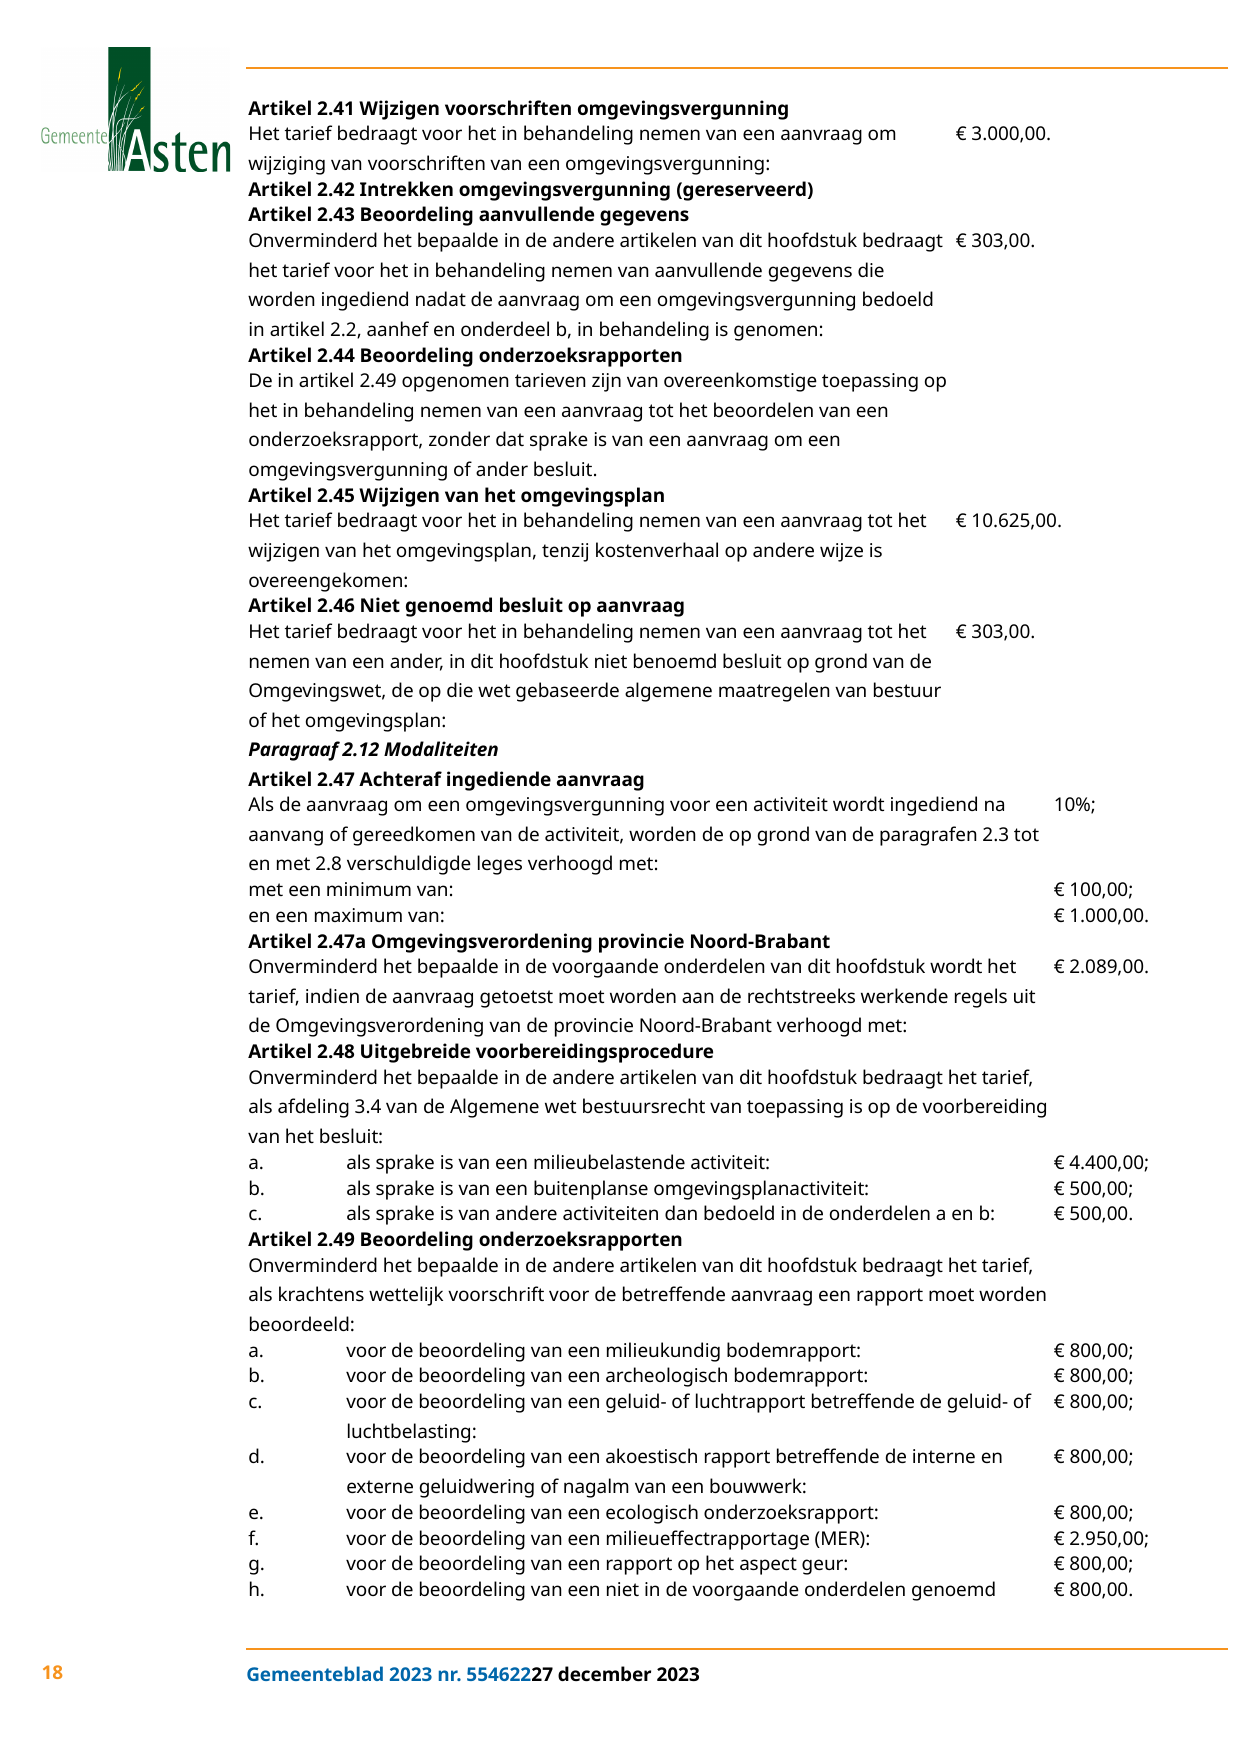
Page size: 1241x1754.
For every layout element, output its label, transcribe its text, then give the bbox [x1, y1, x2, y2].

table_cell Onverminderd het bepaalde in de andere artikelen van dit hoofdstuk bedraagt het tarief voor het in behandeling nemen van aanvullende gegevens die worden ingediend nadat de aanvraag om een omgevingsvergunning bedoeld in artikel 2.2, aanhef en onderdeel b, in behandeling is genomen: [248, 227, 956, 342]
table_cell c. [248, 1201, 346, 1226]
table_cell € 800,00; [1054, 1388, 1152, 1444]
table_cell Artikel 2.46 Niet genoemd besluit op aanvraag [248, 593, 956, 618]
table_cell € 2.950,00; [1054, 1525, 1152, 1550]
table_cell voor de beoordeling van een milieukundig bodemrapport: [346, 1337, 1053, 1363]
table_cell [956, 202, 1152, 227]
table_cell € 10.625,00. [956, 508, 1152, 593]
picture [41, 47, 231, 172]
table_cell Het tarief bedraagt voor het in behandeling nemen van een aanvraag tot het wijzigen van het omgevingsplan, tenzij kostenverhaal op andere wijze is overeengekomen: [248, 508, 956, 593]
table_cell Artikel 2.42 Intrekken omgevingsvergunning (gereserveerd) [248, 176, 956, 202]
table_cell € 2.089,00. [1054, 954, 1152, 1038]
table_cell € 800,00; [1054, 1499, 1152, 1525]
table_cell De in artikel 2.49 opgenomen tarieven zijn van overeenkomstige toepassing op het in behandeling nemen van een aanvraag tot het beoordelen van een onderzoeksrapport, zonder dat sprake is van een aanvraag om een omgevingsvergunning of ander besluit. [248, 368, 956, 482]
table_cell € 303,00. [956, 227, 1152, 342]
table_cell voor de beoordeling van een niet in de voorgaande onderdelen genoemd [346, 1576, 1053, 1602]
table_cell € 500,00; [1054, 1175, 1152, 1201]
table_cell voor de beoordeling van een ecologisch onderzoeksrapport: [346, 1499, 1053, 1525]
table_cell Artikel 2.49 Beoordeling onderzoeksrapporten [248, 1226, 1053, 1252]
table_cell b. [248, 1175, 346, 1201]
table_cell Onverminderd het bepaalde in de voorgaande onderdelen van dit hoofdstuk wordt het tarief, indien de aanvraag getoetst moet worden aan de rechtstreeks werkende regels uit de Omgevingsverordening van de provincie Noord-Brabant verhoogd met: [248, 954, 1053, 1038]
table_cell € 800,00; [1054, 1444, 1152, 1499]
table_cell [956, 368, 1152, 482]
table_cell g. [248, 1550, 346, 1576]
table_cell c. [248, 1388, 346, 1444]
table_cell € 1.000,00. [1054, 902, 1152, 928]
table_cell d. [248, 1444, 346, 1499]
table_cell [956, 342, 1152, 367]
table_cell Artikel 2.43 Beoordeling aanvullende gegevens [248, 202, 956, 227]
table_cell met een minimum van: [248, 876, 1053, 902]
table_cell als sprake is van een milieubelastende activiteit: [346, 1149, 1053, 1175]
table_cell Onverminderd het bepaalde in de andere artikelen van dit hoofdstuk bedraagt het tarief, als krachtens wettelijk voorschrift voor de betreffende aanvraag een rapport moet worden beoordeeld: [248, 1252, 1053, 1337]
table_cell [1054, 1252, 1152, 1337]
table_cell € 303,00. [956, 618, 1152, 733]
table_cell voor de beoordeling van een milieueffectrapportage (MER): [346, 1525, 1053, 1550]
table_cell € 4.400,00; [1054, 1149, 1152, 1175]
table_cell voor de beoordeling van een rapport op het aspect geur: [346, 1550, 1053, 1576]
table_cell € 100,00; [1054, 876, 1152, 902]
table_cell € 500,00. [1054, 1201, 1152, 1226]
table_cell e. [248, 1499, 346, 1525]
table_cell Artikel 2.47a Omgevingsverordening provincie Noord-Brabant [248, 928, 1053, 953]
table_cell Onverminderd het bepaalde in de andere artikelen van dit hoofdstuk bedraagt het tarief, als afdeling 3.4 van de Algemene wet bestuursrecht van toepassing is op de voorbereiding van het besluit: [248, 1064, 1053, 1149]
table_cell Artikel 2.41 Wijzigen voorschriften omgevingsvergunning [248, 95, 956, 121]
table_cell als sprake is van een buitenplanse omgevingsplanactiviteit: [346, 1175, 1053, 1201]
table_cell voor de beoordeling van een akoestisch rapport betreffende de interne en externe geluidwering of nagalm van een bouwwerk: [346, 1444, 1053, 1499]
table_cell voor de beoordeling van een geluid- of luchtrapport betreffende de geluid- of luchtbelasting: [346, 1388, 1053, 1444]
table_cell [956, 95, 1152, 121]
table_cell € 800,00; [1054, 1550, 1152, 1576]
table_cell a. [248, 1149, 346, 1175]
table_cell als sprake is van andere activiteiten dan bedoeld in de onderdelen a en b: [346, 1201, 1053, 1226]
table_cell Het tarief bedraagt voor het in behandeling nemen van een aanvraag tot het nemen van een ander, in dit hoofdstuk niet benoemd besluit op grond van de Omgevingswet, de op die wet gebaseerde algemene maatregelen van bestuur of het omgevingsplan: [248, 618, 956, 733]
table_cell [1054, 1039, 1152, 1064]
table_cell f. [248, 1525, 346, 1550]
table_cell [956, 176, 1152, 202]
table_cell Als de aanvraag om een omgevingsvergunning voor een activiteit wordt ingediend na aanvang of gereedkomen van de activiteit, worden de op grond van de paragrafen 2.3 tot en met 2.8 verschuldigde leges verhoogd met: [248, 791, 1053, 876]
table_header [1054, 766, 1152, 791]
table_cell Artikel 2.45 Wijzigen van het omgevingsplan [248, 482, 956, 508]
table_cell voor de beoordeling van een archeologisch bodemrapport: [346, 1363, 1053, 1388]
table_cell Het tarief bedraagt voor het in behandeling nemen van een aanvraag om wijziging van voorschriften van een omgevingsvergunning: [248, 121, 956, 176]
table_cell b. [248, 1363, 346, 1388]
table_cell Artikel 2.48 Uitgebreide voorbereidingsprocedure [248, 1039, 1053, 1064]
table_cell € 800,00; [1054, 1363, 1152, 1388]
table_cell [956, 593, 1152, 618]
table_cell h. [248, 1576, 346, 1602]
table_cell en een maximum van: [248, 902, 1053, 928]
text Paragraaf 2.12 Modaliteiten [248, 736, 1152, 762]
table_cell € 800,00. [1054, 1576, 1152, 1602]
table_cell [1054, 1226, 1152, 1252]
table_cell Artikel 2.44 Beoordeling onderzoeksrapporten [248, 342, 956, 367]
table_cell 10%; [1054, 791, 1152, 876]
table_cell € 800,00; [1054, 1337, 1152, 1363]
table_cell a. [248, 1337, 346, 1363]
table_cell € 3.000,00. [956, 121, 1152, 176]
table_cell [956, 482, 1152, 508]
table_cell [1054, 1064, 1152, 1149]
table_cell [1054, 928, 1152, 953]
table_header Artikel 2.47 Achteraf ingediende aanvraag [248, 766, 1053, 791]
